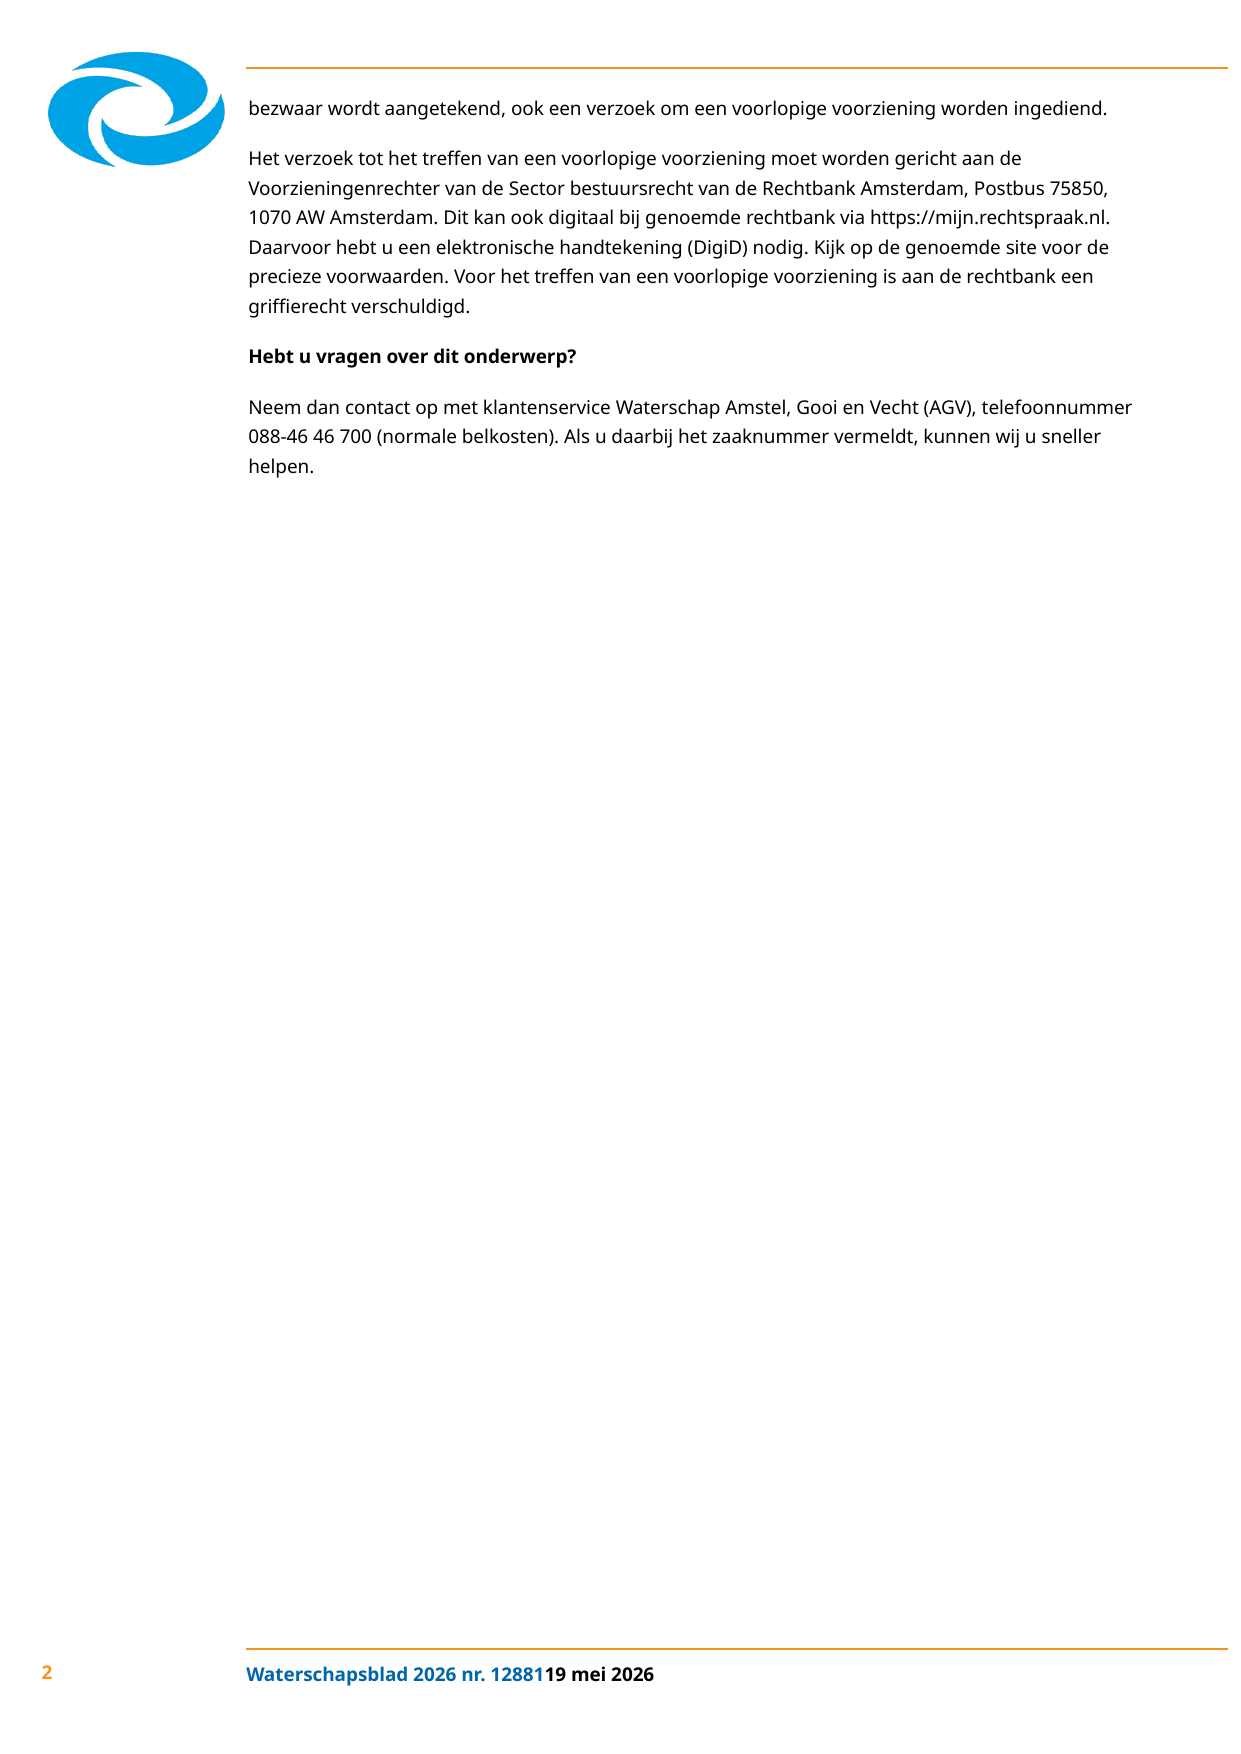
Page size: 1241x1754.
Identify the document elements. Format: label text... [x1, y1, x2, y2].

text Het verzoek tot het treffen van een voorlopige voorziening moet worden gericht aan de Voorzieningenrechter van de Sector bestuursrecht van de Rechtbank Amsterdam, Postbus 75850, 1070 AW Amsterdam. Dit kan ook digitaal bij genoemde rechtbank via https://mijn.rechtspraak.nl. Daarvoor hebt u een elektronische handtekening (DigiD) nodig. Kijk op de genoemde site voor de precieze voorwaarden. Voor het treffen van een voorlopige voorziening is aan de rechtbank een griffierecht verschuldigd. [248, 145, 1152, 319]
text Hebt u vragen over dit onderwerp? [248, 343, 1152, 369]
text Neem dan contact op met klantenservice Waterschap Amstel, Gooi en Vecht (AGV), telefoonnummer 088-46 46 700 (normale belkosten). Als u daarbij het zaaknummer vermeldt, kunnen wij u sneller helpen. [248, 394, 1152, 479]
picture [41, 47, 231, 172]
text bezwaar wordt aangetekend, ook een verzoek om een voorlopige voorziening worden ingediend. [248, 95, 1152, 121]
